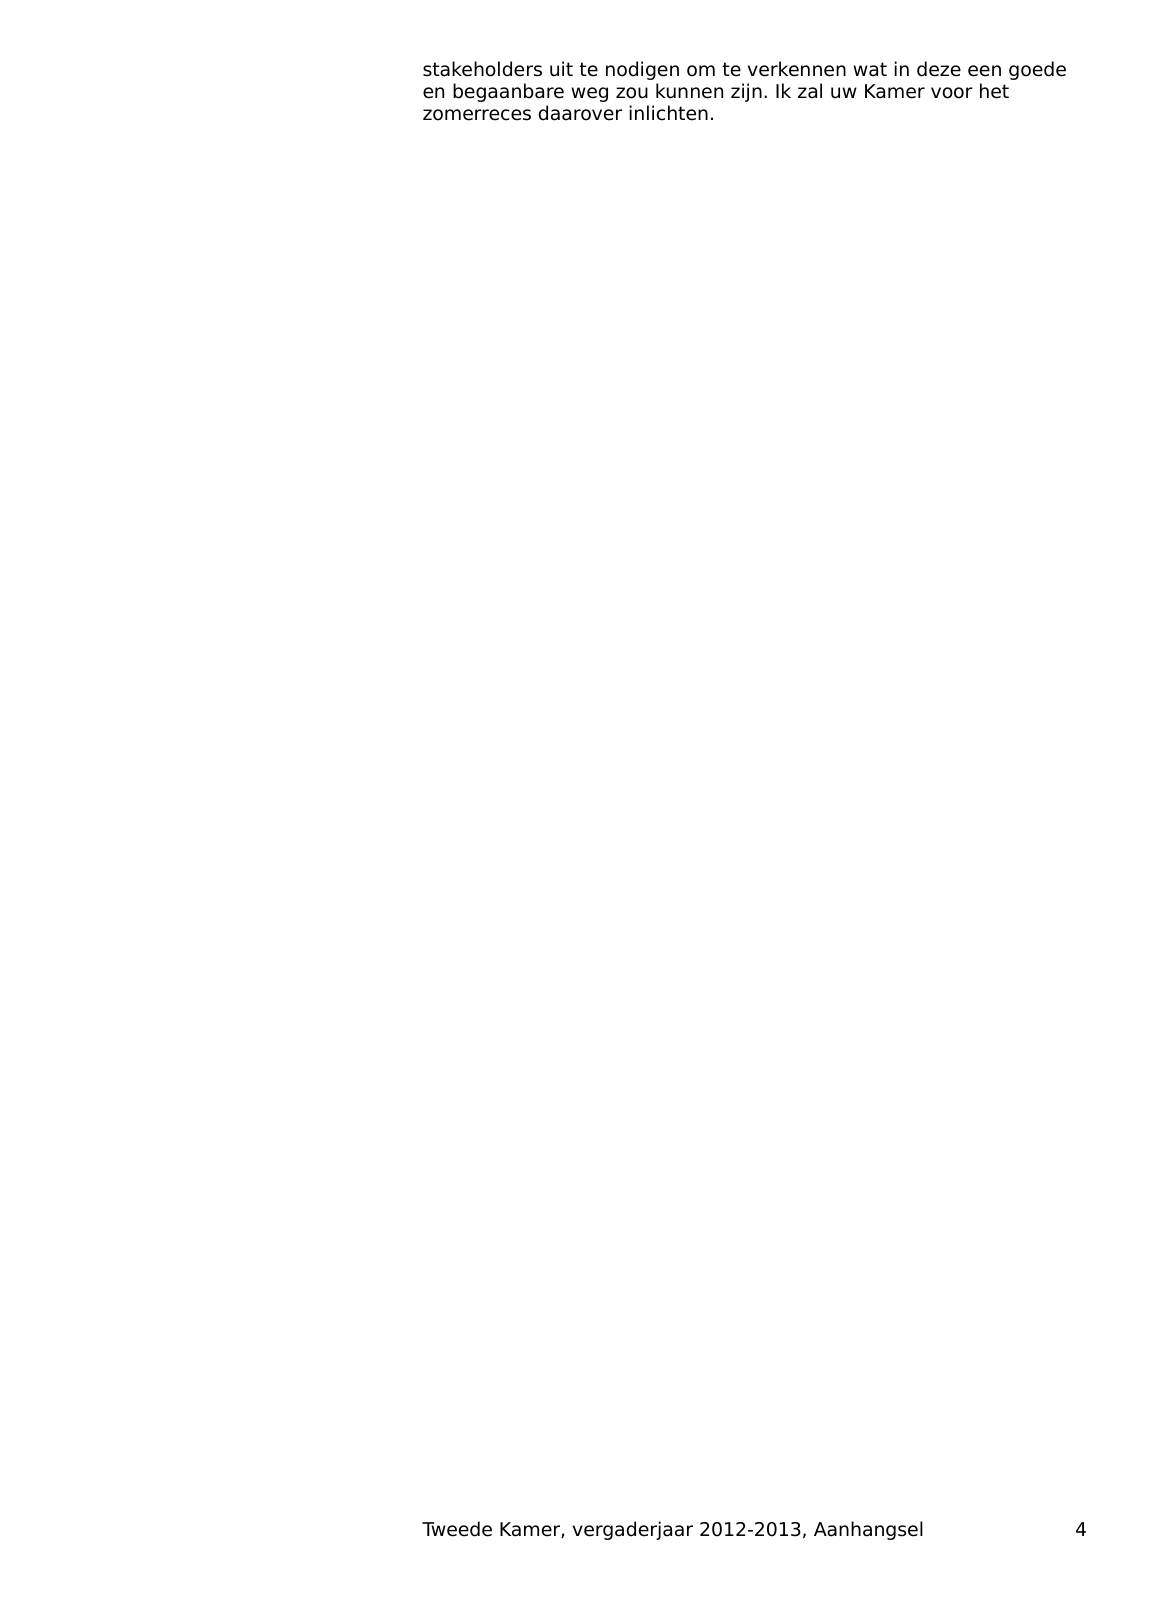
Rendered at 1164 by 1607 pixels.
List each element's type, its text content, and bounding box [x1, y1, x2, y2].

text stakeholders uit te nodigen om te verkennen wat in deze een goede en begaanbare weg zou kunnen zijn. Ik zal uw Kamer voor het zomerreces daarover inlichten. [422, 59, 1087, 125]
